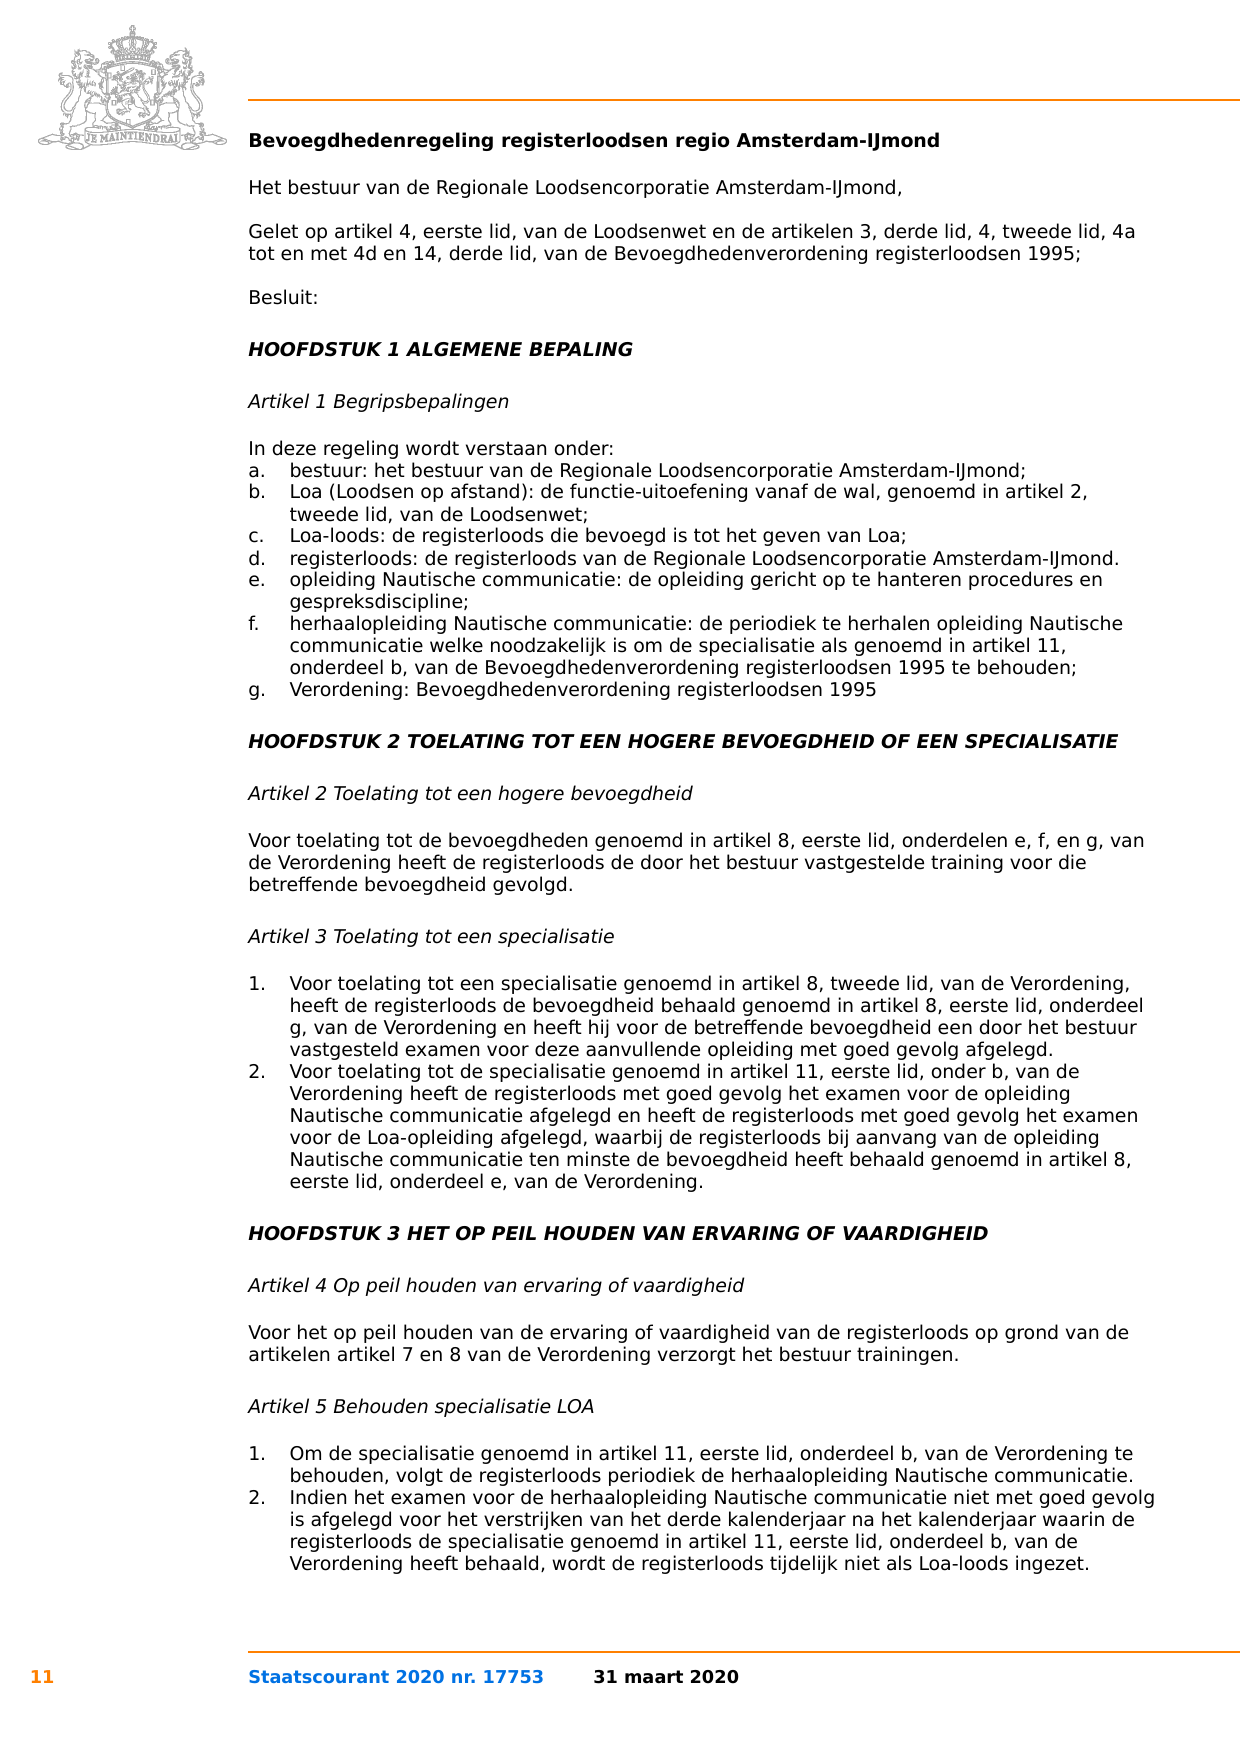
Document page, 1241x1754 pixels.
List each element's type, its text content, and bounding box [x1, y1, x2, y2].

subtitle Bevoegdhedenregeling registerloodsen regio Amsterdam-IJmond [248, 130, 1163, 152]
text In deze regeling wordt verstaan onder: [248, 437, 1163, 459]
text Gelet op artikel 4, eerste lid, van de Loodsenwet en de artikelen 3, derde lid, 4, tweede lid, 4a tot en met 4d en 14, derde lid, van de Bevoegdhedenverordening registerloodsen 1995; [248, 221, 1163, 265]
text b. Loa (Loodsen op afstand): de functie-uitoefening vanaf de wal, genoemd in artikel 2, tweede lid, van de Loodsenwet; [248, 481, 1163, 525]
subtitle Artikel 4 Op peil houden van ervaring of vaardigheid [248, 1275, 1163, 1297]
text c. Loa-loods: de registerloods die bevoegd is tot het geven van Loa; [248, 525, 1163, 547]
text d. registerloods: de registerloods van de Regionale Loodsencorporatie Amsterdam-IJmond. [248, 547, 1163, 569]
subtitle Artikel 2 Toelating tot een hogere bevoegdheid [248, 783, 1163, 805]
text 1. Voor toelating tot een specialisatie genoemd in artikel 8, tweede lid, van de Verordening, heeft de registerloods de bevoegdheid behaald genoemd in artikel 8, eerste lid, onderdeel g, van de Verordening en heeft hij voor de betreffende bevoegdheid een door het bestuur vastgesteld examen voor deze aanvullende opleiding met goed gevolg afgelegd. [248, 973, 1163, 1061]
subtitle HOOFDSTUK 1 ALGEMENE BEPALING [248, 338, 1163, 361]
text Voor toelating tot de bevoegdheden genoemd in artikel 8, eerste lid, onderdelen e, f, en g, van de Verordening heeft de registerloods de door het bestuur vastgestelde training voor die betreffende bevoegdheid gevolgd. [248, 830, 1163, 896]
text a. bestuur: het bestuur van de Regionale Loodsencorporatie Amsterdam-IJmond; [248, 459, 1163, 481]
text Het bestuur van de Regionale Loodsencorporatie Amsterdam-IJmond, [248, 177, 1163, 199]
text Besluit: [248, 287, 1163, 308]
subtitle Artikel 5 Behouden specialisatie LOA [248, 1396, 1163, 1418]
picture [38, 25, 227, 150]
text f. herhaalopleiding Nautische communicatie: de periodiek te herhalen opleiding Nautische communicatie welke noodzakelijk is om de specialisatie als genoemd in artikel 11, onderdeel b, van de Bevoegdhedenverordening registerloodsen 1995 te behouden; [248, 613, 1163, 679]
text 2. Voor toelating tot de specialisatie genoemd in artikel 11, eerste lid, onder b, van de Verordening heeft de registerloods met goed gevolg het examen voor de opleiding Nautische communicatie afgelegd en heeft de registerloods met goed gevolg het examen voor de Loa-opleiding afgelegd, waarbij de registerloods bij aanvang van de opleiding Nautische communicatie ten minste de bevoegdheid heeft behaald genoemd in artikel 8, eerste lid, onderdeel e, van de Verordening. [248, 1061, 1163, 1193]
text 2. Indien het examen voor de herhaalopleiding Nautische communicatie niet met goed gevolg is afgelegd voor het verstrijken van het derde kalenderjaar na het kalenderjaar waarin de registerloods de specialisatie genoemd in artikel 11, eerste lid, onderdeel b, van de Verordening heeft behaald, wordt de registerloods tijdelijk niet als Loa-loods ingezet. [248, 1487, 1163, 1575]
text g. Verordening: Bevoegdhedenverordening registerloodsen 1995 [248, 679, 1163, 701]
text Voor het op peil houden van de ervaring of vaardigheid van de registerloods op grond van de artikelen artikel 7 en 8 van de Verordening verzorgt het bestuur trainingen. [248, 1322, 1163, 1366]
subtitle Artikel 3 Toelating tot een specialisatie [248, 926, 1163, 948]
text 1. Om de specialisatie genoemd in artikel 11, eerste lid, onderdeel b, van de Verordening te behouden, volgt de registerloods periodiek de herhaalopleiding Nautische communicatie. [248, 1443, 1163, 1487]
subtitle HOOFDSTUK 3 HET OP PEIL HOUDEN VAN ERVARING OF VAARDIGHEID [248, 1223, 1163, 1245]
text e. opleiding Nautische communicatie: de opleiding gericht op te hanteren procedures en gespreksdiscipline; [248, 569, 1163, 613]
subtitle HOOFDSTUK 2 TOELATING TOT EEN HOGERE BEVOEGDHEID OF EEN SPECIALISATIE [248, 731, 1163, 753]
subtitle Artikel 1 Begripsbepalingen [248, 391, 1163, 412]
